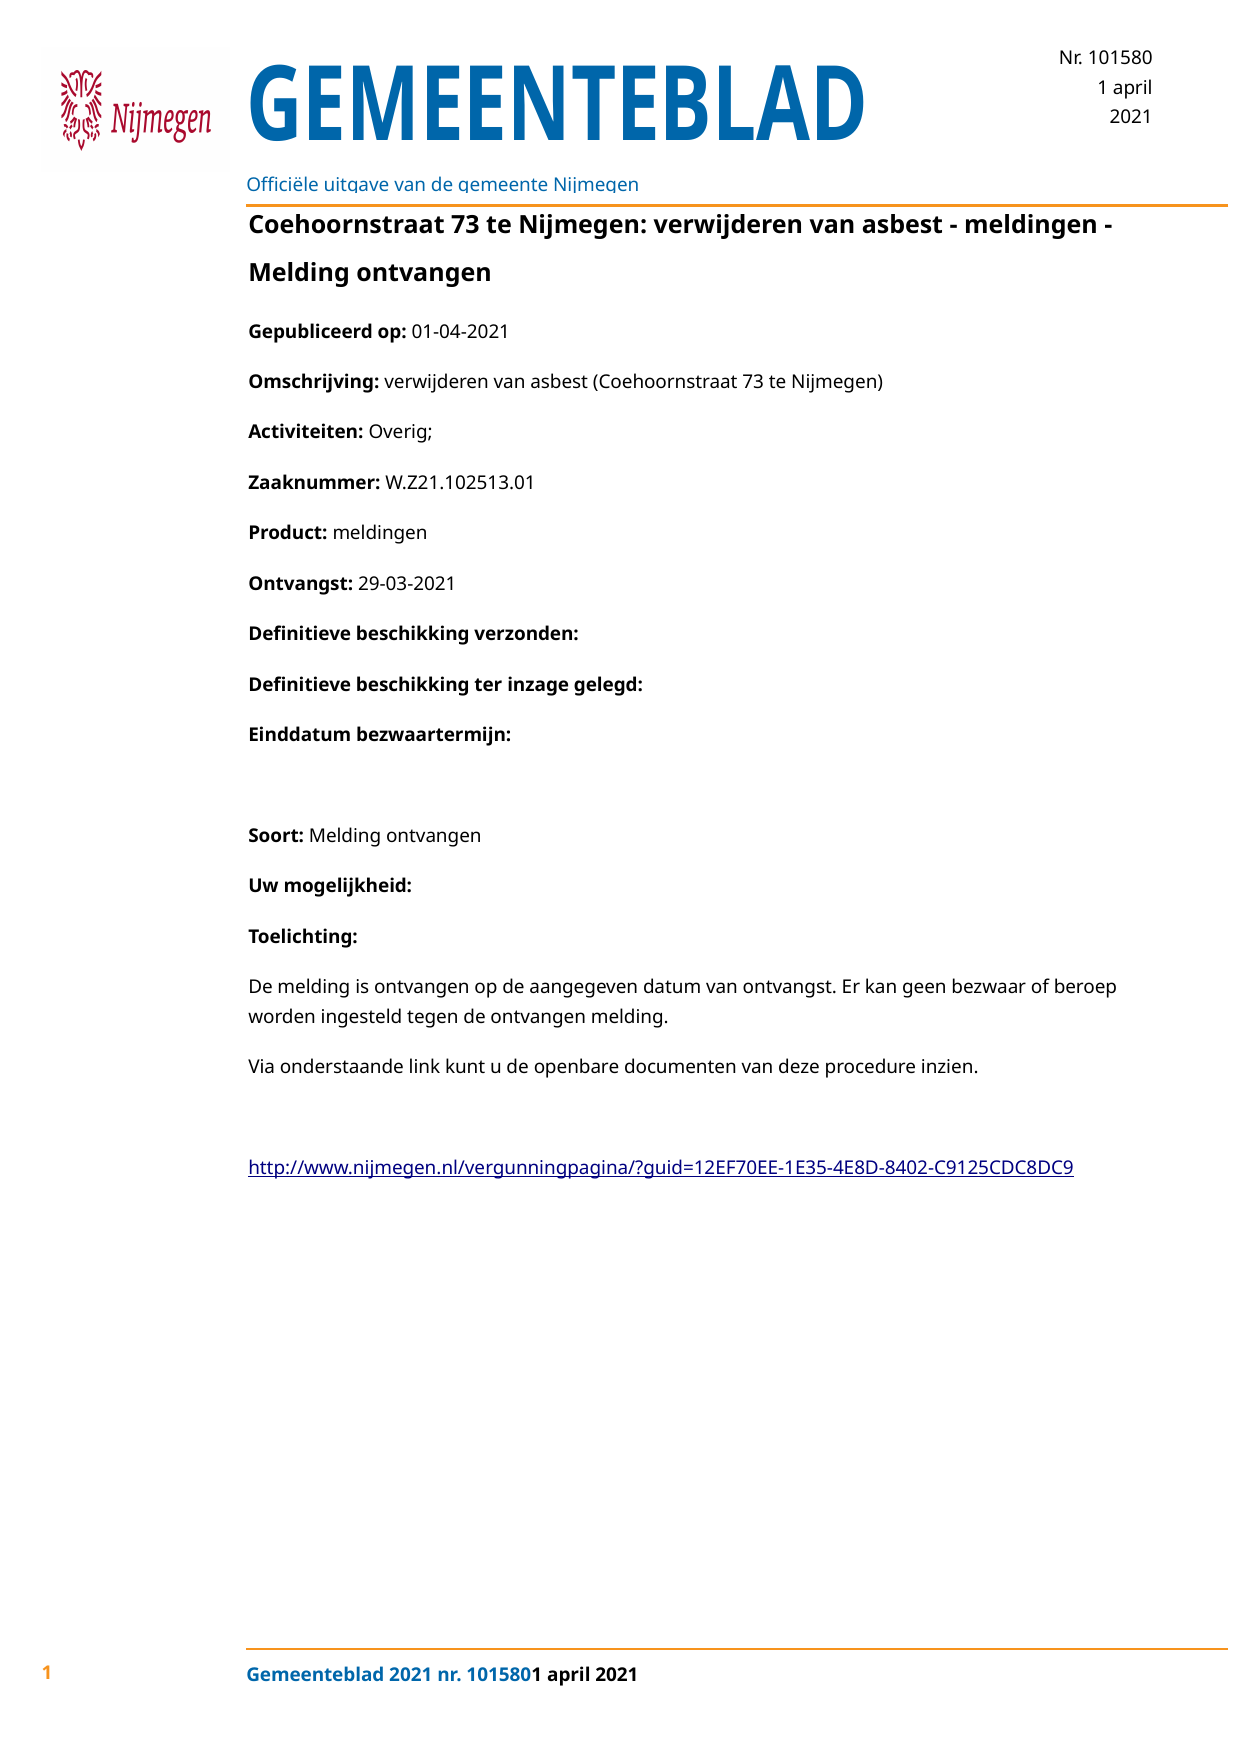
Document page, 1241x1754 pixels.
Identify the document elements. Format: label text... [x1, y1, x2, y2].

text Soort: Melding ontvangen [248, 822, 1152, 848]
text Toelichting: [248, 923, 1152, 949]
text De melding is ontvangen op de aangegeven datum van ontvangst. Er kan geen bezwaar of beroep worden ingesteld tegen de ontvangen melding. [248, 973, 1152, 1029]
text http://www.nijmegen.nl/vergunningpagina/?guid=12EF70EE-1E35-4E8D-8402-C9125CDC8DC9 [248, 1154, 1152, 1180]
text Omschrijving: verwijderen van asbest (Coehoornstraat 73 te Nijmegen) [248, 368, 1152, 394]
text Via onderstaande link kunt u de openbare documenten van deze procedure inzien. [248, 1053, 1152, 1079]
text Coehoornstraat 73 te Nijmegen: verwijderen van asbest - meldingen - Melding ontvangen [248, 207, 1152, 288]
text Einddatum bezwaartermijn: [248, 721, 1152, 747]
text Activiteiten: Overig; [248, 419, 1152, 444]
text Definitieve beschikking verzonden: [248, 620, 1152, 646]
text Uw mogelijkheid: [248, 872, 1152, 898]
text Product: meldingen [248, 519, 1152, 545]
text Ontvangst: 29-03-2021 [248, 570, 1152, 596]
picture [41, 47, 231, 172]
text Definitieve beschikking ter inzage gelegd: [248, 671, 1152, 697]
text Gepubliceerd op: 01-04-2021 [248, 318, 1152, 344]
text Zaaknummer: W.Z21.102513.01 [248, 469, 1152, 495]
